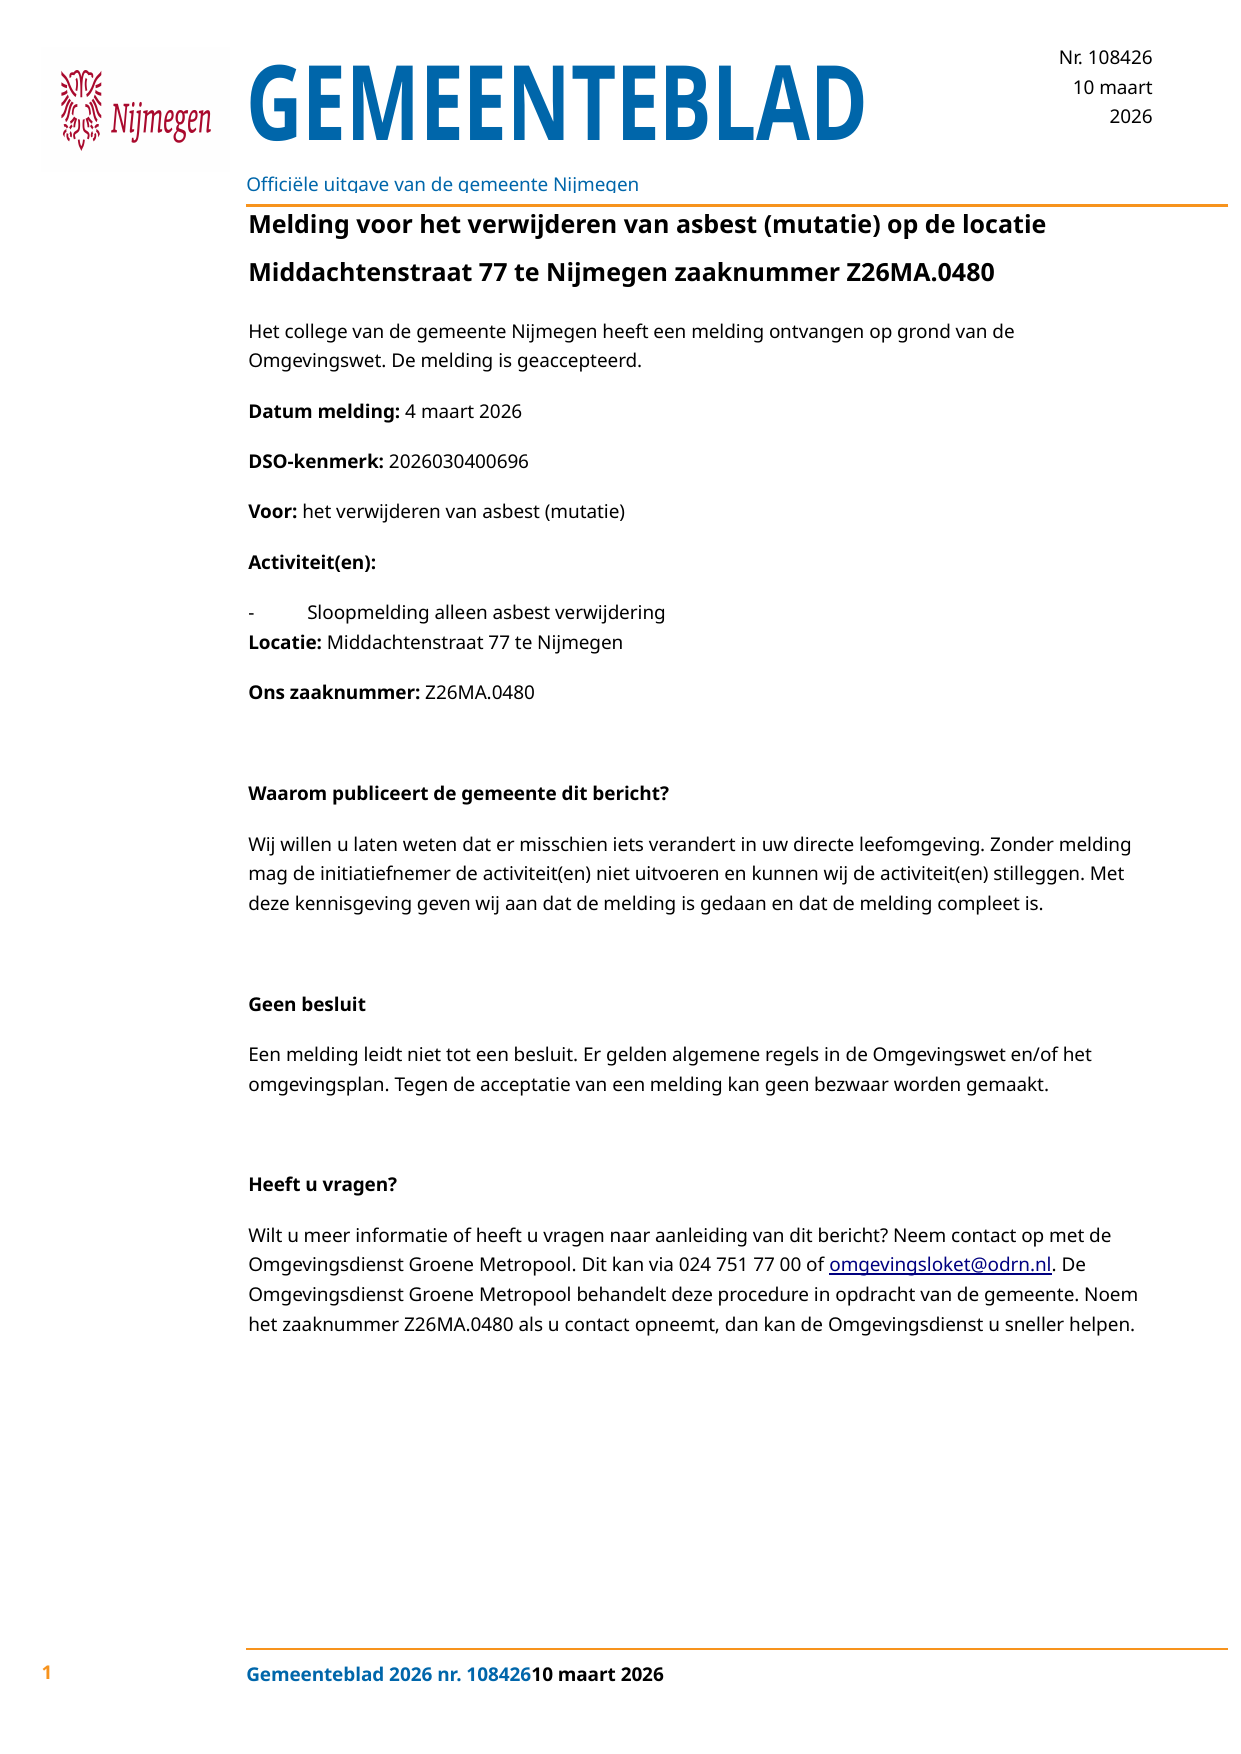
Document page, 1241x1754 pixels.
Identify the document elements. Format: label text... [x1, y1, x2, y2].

text Heeft u vragen? [248, 1172, 1152, 1197]
text Activiteit(en): [248, 549, 1152, 575]
text Wilt u meer informatie of heeft u vragen naar aanleiding van dit bericht? Neem contact op met de Omgevingsdienst Groene Metropool. Dit kan via 024 751 77 00 of omgevingsloket@odrn.nl. De Omgevingsdienst Groene Metropool behandelt deze procedure in opdracht van de gemeente. Noem het zaaknummer Z26MA.0480 als u contact opneemt, dan kan de Omgevingsdienst u sneller helpen. [248, 1222, 1152, 1337]
list Sloopmelding alleen asbest verwijdering [248, 599, 1152, 625]
text Voor: het verwijderen van asbest (mutatie) [248, 499, 1152, 524]
text Wij willen u laten weten dat er misschien iets verandert in uw directe leefomgeving. Zonder melding mag de initiatiefnemer de activiteit(en) niet uitvoeren en kunnen wij de activiteit(en) stilleggen. Met deze kennisgeving geven wij aan dat de melding is gedaan en dat de melding compleet is. [248, 831, 1152, 916]
text Waarom publiceert de gemeente dit bericht? [248, 780, 1152, 806]
text Het college van de gemeente Nijmegen heeft een melding ontvangen op grond van de Omgevingswet. De melding is geaccepteerd. [248, 318, 1152, 373]
text DSO-kenmerk: 2026030400696 [248, 448, 1152, 474]
text Geen besluit [248, 991, 1152, 1017]
text Een melding leidt niet tot een besluit. Er gelden algemene regels in de Omgevingswet en/of het omgevingsplan. Tegen de acceptatie van een melding kan geen bezwaar worden gemaakt. [248, 1041, 1152, 1097]
picture [41, 47, 231, 172]
text Ons zaaknummer: Z26MA.0480 [248, 679, 1152, 705]
text Datum melding: 4 maart 2026 [248, 398, 1152, 424]
text Locatie: Middachtenstraat 77 te Nijmegen [248, 629, 1152, 655]
text Melding voor het verwijderen van asbest (mutatie) op de locatie Middachtenstraat 77 te Nijmegen zaaknummer Z26MA.0480 [248, 207, 1152, 288]
